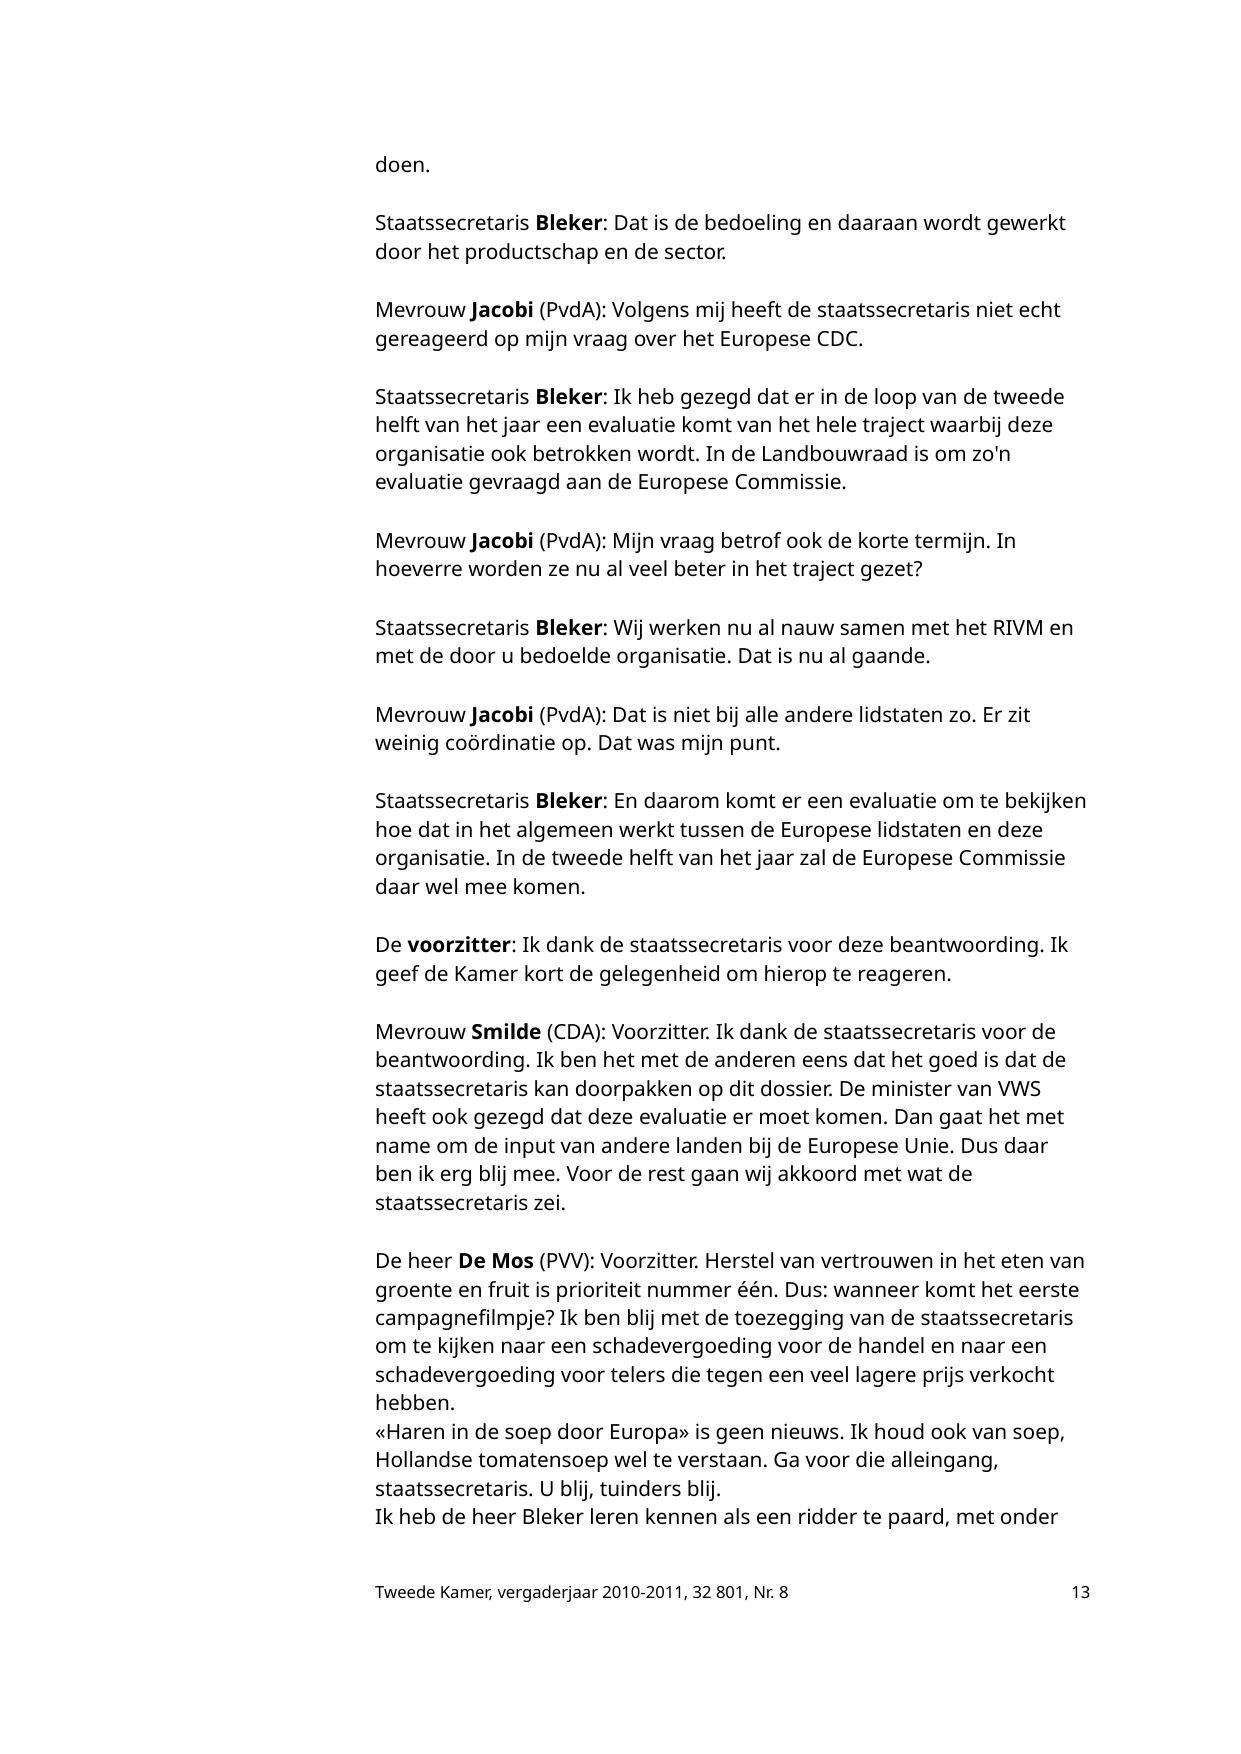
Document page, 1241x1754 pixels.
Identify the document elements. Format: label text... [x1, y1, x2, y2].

text De heer De Mos (PVV): Voorzitter. Herstel van vertrouwen in het eten van groente en fruit is prioriteit nummer één. Dus: wanneer komt het eerste campagnefilmpje? Ik ben blij met de toezegging van de staatssecretaris om te kijken naar een schadevergoeding voor de handel en naar een schadevergoeding voor telers die tegen een veel lagere prijs verkocht hebben. [375, 1246, 1090, 1417]
text Staatssecretaris Bleker: En daarom komt er een evaluatie om te bekijken hoe dat in het algemeen werkt tussen de Europese lidstaten en deze organisatie. In de tweede helft van het jaar zal de Europese Commissie daar wel mee komen. [375, 787, 1090, 900]
text Mevrouw Smilde (CDA): Voorzitter. Ik dank de staatssecretaris voor de beantwoording. Ik ben het met de anderen eens dat het goed is dat de staatssecretaris kan doorpakken op dit dossier. De minister van VWS heeft ook gezegd dat deze evaluatie er moet komen. Dan gaat het met name om de input van andere landen bij de Europese Unie. Dus daar ben ik erg blij mee. Voor de rest gaan wij akkoord met wat de staatssecretaris zei. [375, 1017, 1090, 1216]
text doen. [375, 150, 1090, 178]
text De voorzitter: Ik dank de staatssecretaris voor deze beantwoording. Ik geef de Kamer kort de gelegenheid om hierop te reageren. [375, 930, 1090, 987]
text «Haren in de soep door Europa» is geen nieuws. Ik houd ook van soep, Hollandse tomatensoep wel te verstaan. Ga voor die alleingang, staatssecretaris. U blij, tuinders blij. [375, 1417, 1090, 1502]
text Ik heb de heer Bleker leren kennen als een ridder te paard, met onder [375, 1502, 1090, 1531]
text Mevrouw Jacobi (PvdA): Dat is niet bij alle andere lidstaten zo. Er zit weinig coördinatie op. Dat was mijn punt. [375, 700, 1090, 757]
text Mevrouw Jacobi (PvdA): Mijn vraag betrof ook de korte termijn. In hoeverre worden ze nu al veel beter in het traject gezet? [375, 526, 1090, 583]
text Staatssecretaris Bleker: Wij werken nu al nauw samen met het RIVM en met de door u bedoelde organisatie. Dat is nu al gaande. [375, 613, 1090, 670]
text Mevrouw Jacobi (PvdA): Volgens mij heeft de staatssecretaris niet echt gereageerd op mijn vraag over het Europese CDC. [375, 295, 1090, 352]
text Staatssecretaris Bleker: Ik heb gezegd dat er in de loop van de tweede helft van het jaar een evaluatie komt van het hele traject waarbij deze organisatie ook betrokken wordt. In de Landbouwraad is om zo'n evaluatie gevraagd aan de Europese Commissie. [375, 382, 1090, 496]
text Staatssecretaris Bleker: Dat is de bedoeling en daaraan wordt gewerkt door het productschap en de sector. [375, 208, 1090, 265]
